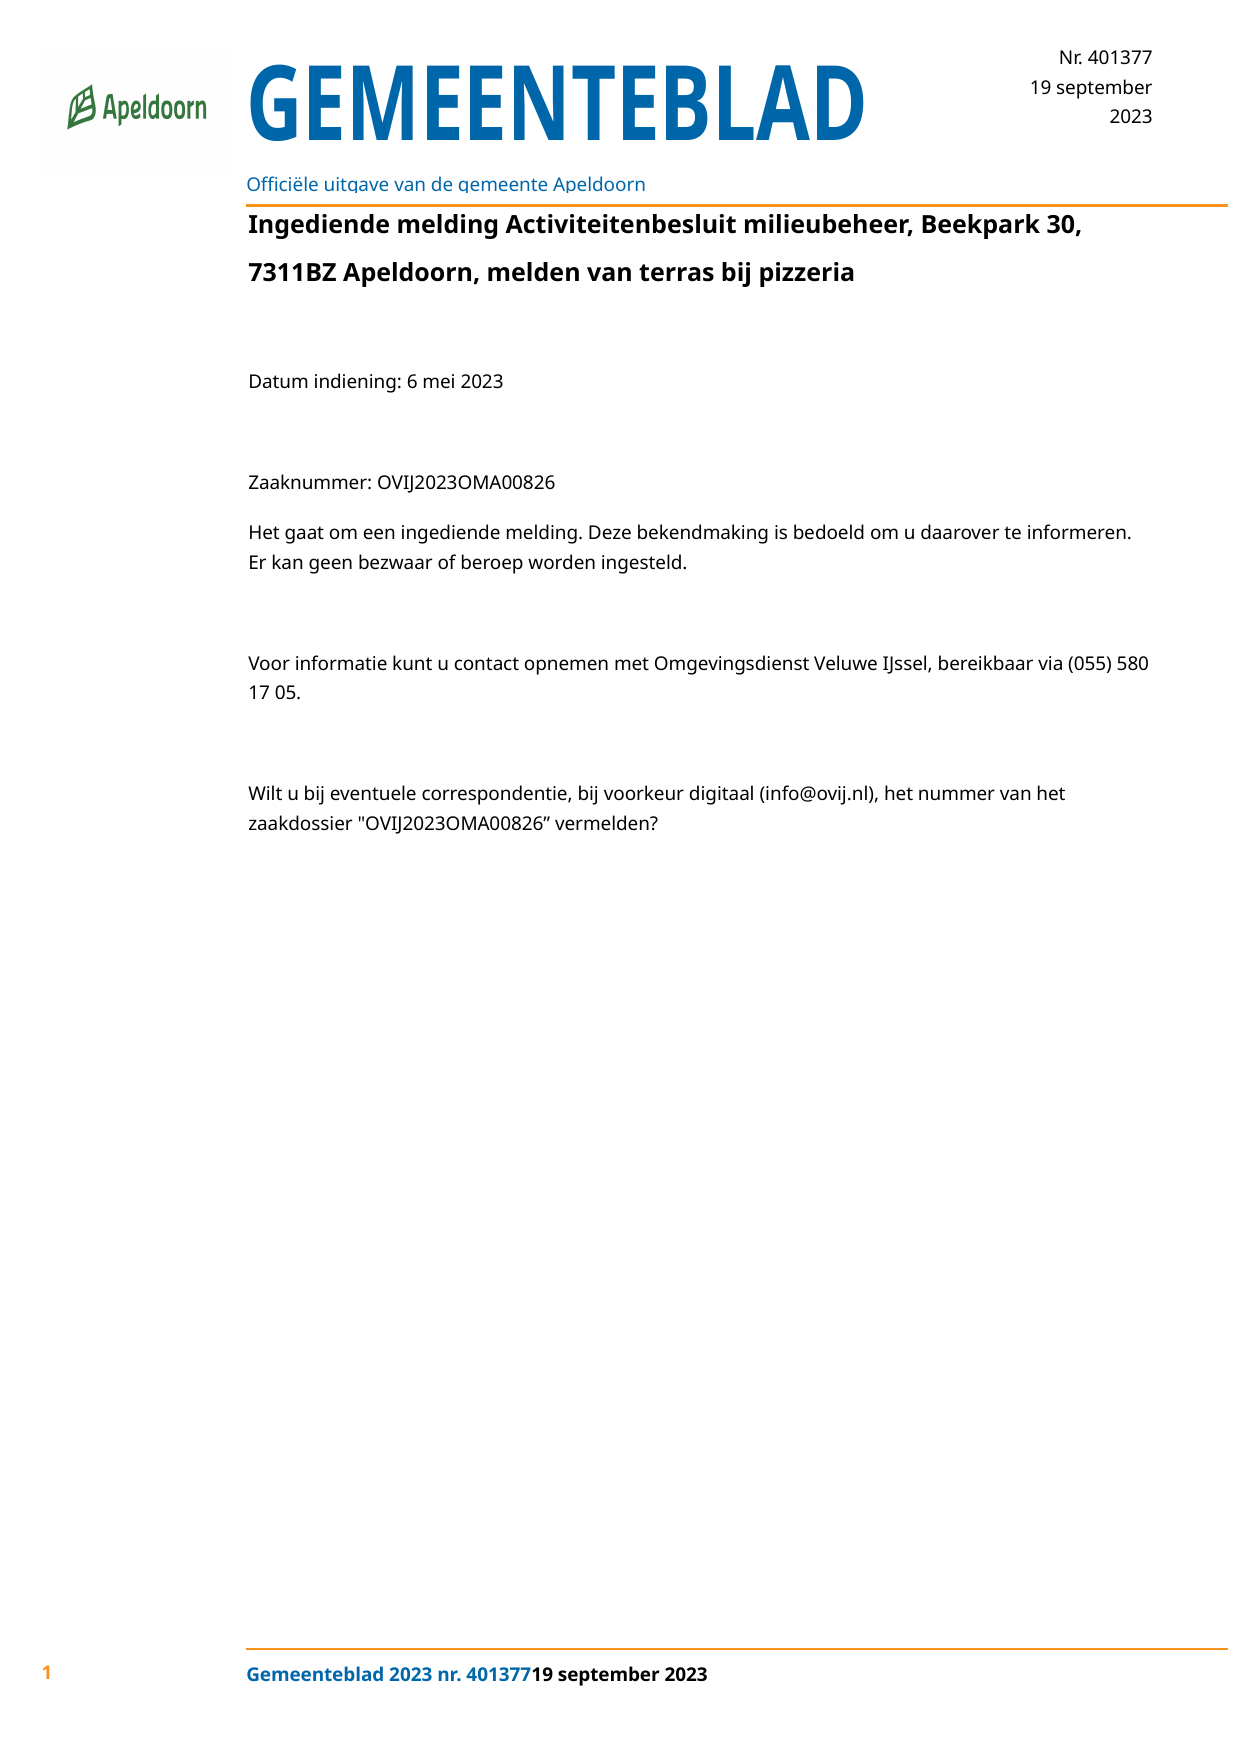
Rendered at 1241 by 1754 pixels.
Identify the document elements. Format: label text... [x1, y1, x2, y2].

text Datum indiening: 6 mei 2023 [248, 368, 1152, 394]
text Wilt u bij eventuele correspondentie, bij voorkeur digitaal (info@ovij.nl), het nummer van het zaakdossier "OVIJ2023OMA00826” vermelden? [248, 780, 1152, 836]
picture [41, 47, 231, 172]
text Voor informatie kunt u contact opnemen met Omgevingsdienst Veluwe IJssel, bereikbaar via (055) 580 17 05. [248, 650, 1152, 705]
text Zaaknummer: OVIJ2023OMA00826 [248, 469, 1152, 495]
text Ingediende melding Activiteitenbesluit milieubeheer, Beekpark 30, 7311BZ Apeldoorn, melden van terras bij pizzeria [248, 207, 1152, 288]
text Het gaat om een ingediende melding. Deze bekendmaking is bedoeld om u daarover te informeren. Er kan geen bezwaar of beroep worden ingesteld. [248, 519, 1152, 575]
